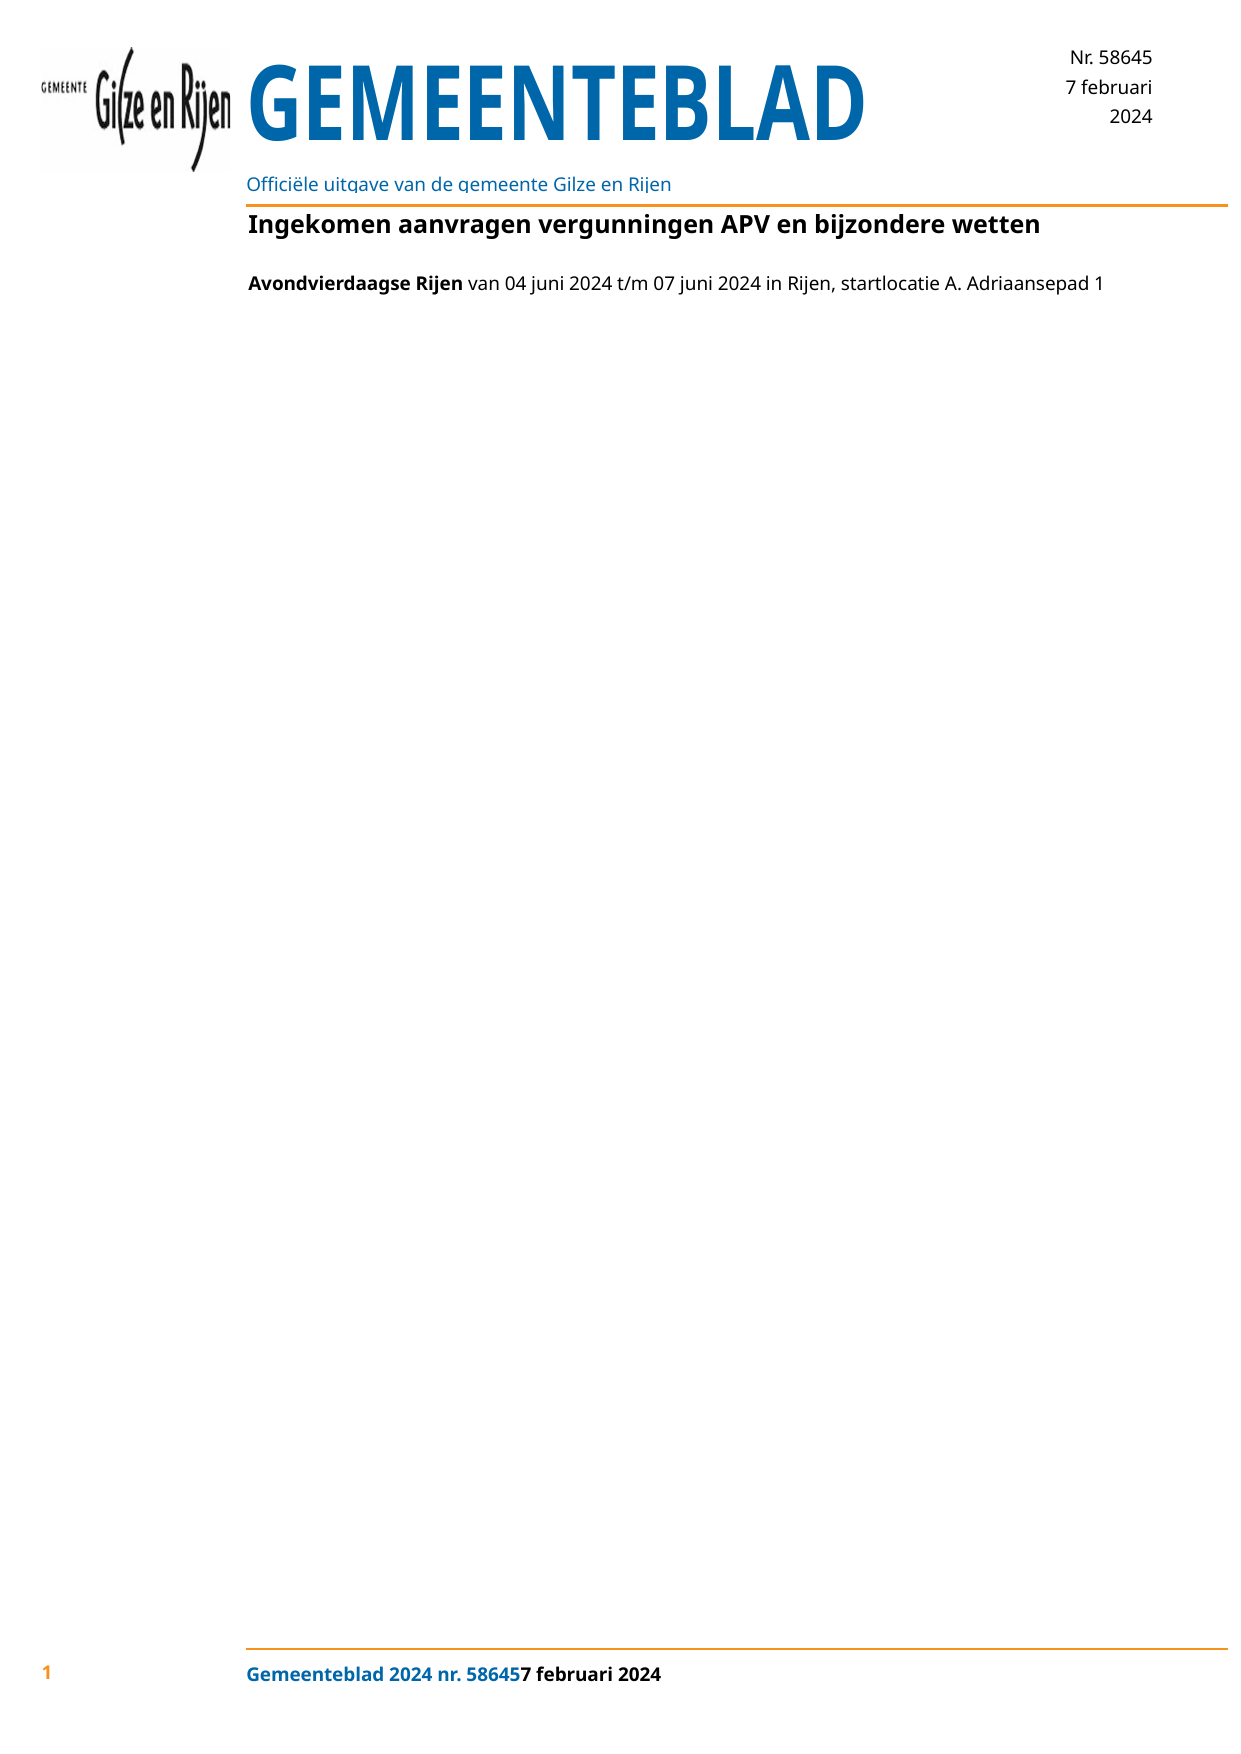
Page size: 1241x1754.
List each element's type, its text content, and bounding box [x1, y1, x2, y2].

text Ingekomen aanvragen vergunningen APV en bijzondere wetten [248, 207, 1152, 241]
picture [41, 47, 231, 172]
text Avondvierdaagse Rijen van 04 juni 2024 t/m 07 juni 2024 in Rijen, startlocatie A. Adriaansepad 1 [248, 270, 1152, 296]
